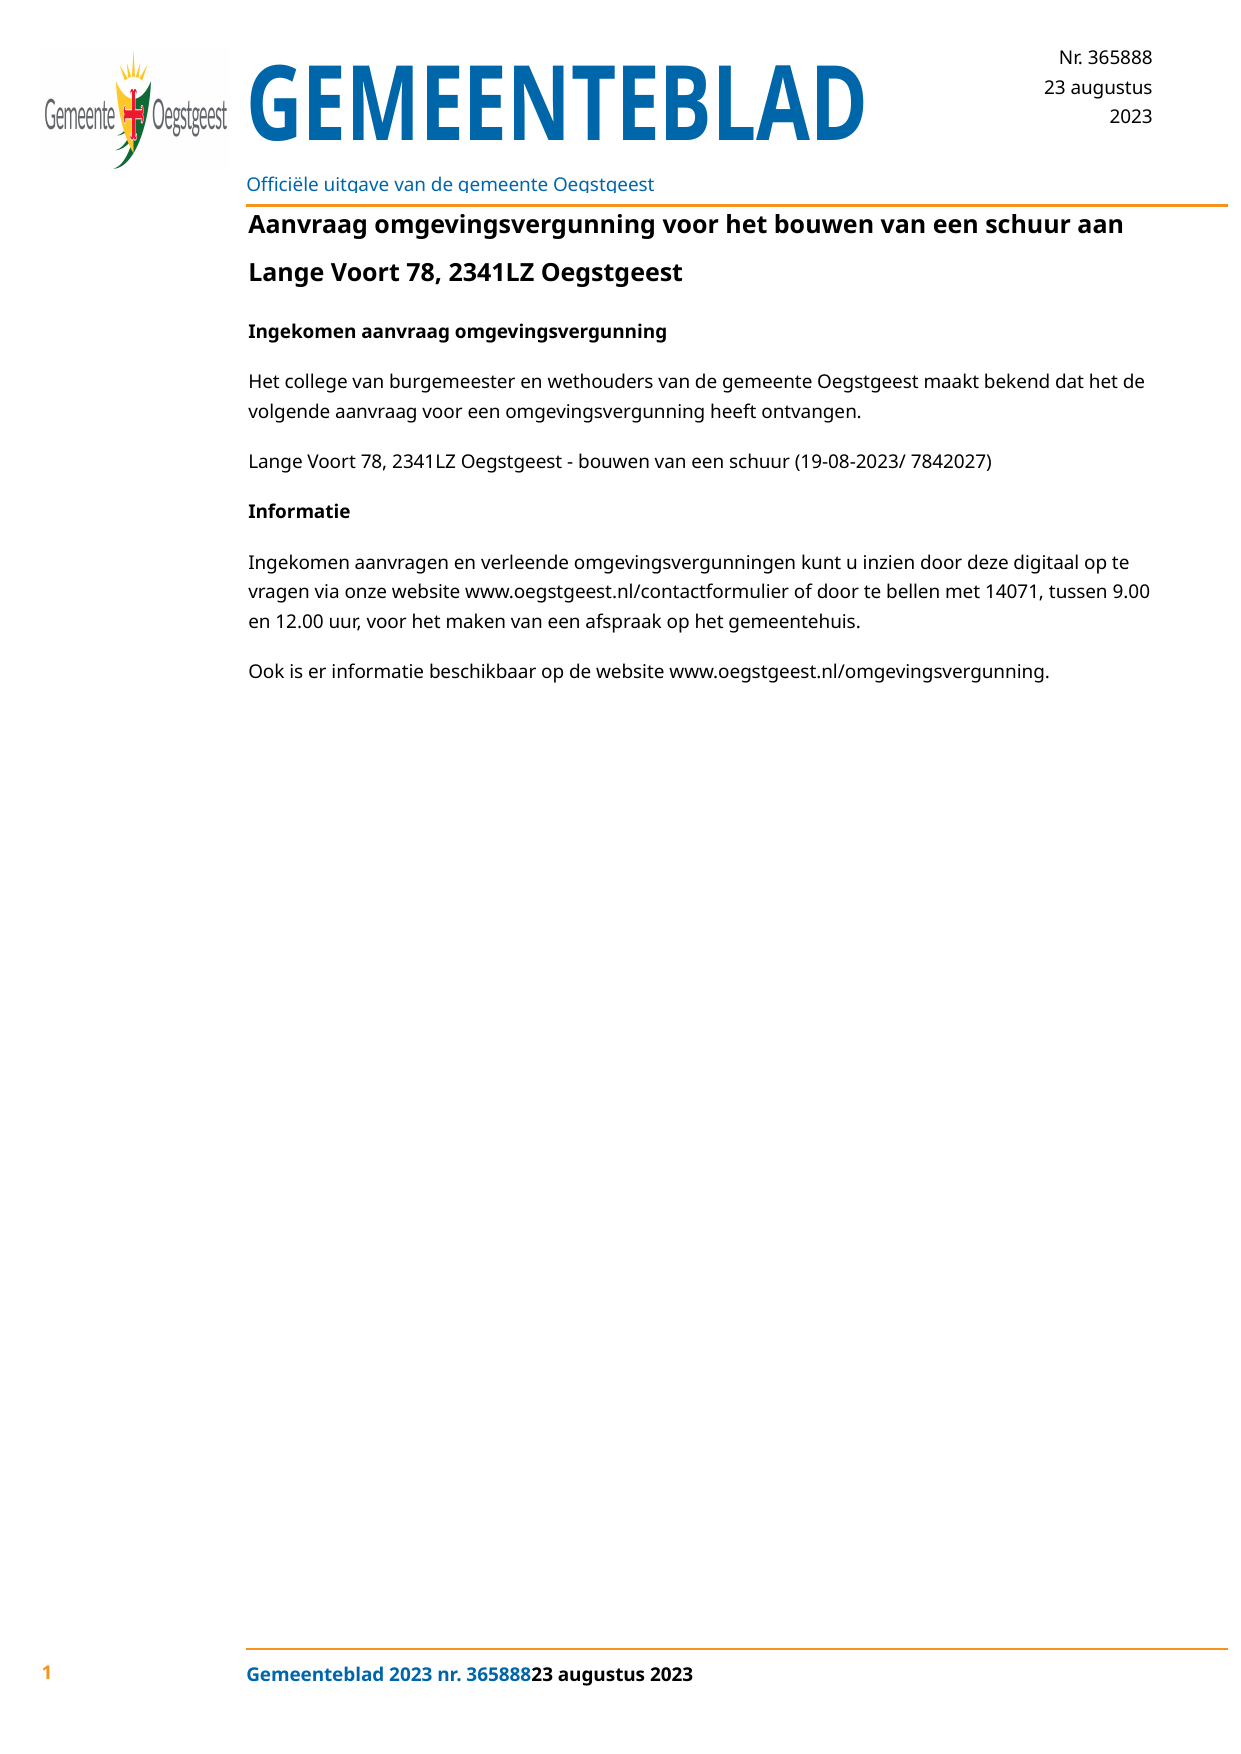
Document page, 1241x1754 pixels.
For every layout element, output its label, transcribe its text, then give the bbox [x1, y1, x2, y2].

text Ingekomen aanvraag omgevingsvergunning [248, 318, 1152, 344]
text Ook is er informatie beschikbaar op de website www.oegstgeest.nl/omgevingsvergunning. [248, 659, 1152, 684]
text Informatie [248, 499, 1152, 524]
text Het college van burgemeester en wethouders van de gemeente Oegstgeest maakt bekend dat het de volgende aanvraag voor een omgevingsvergunning heeft ontvangen. [248, 368, 1152, 424]
picture [41, 47, 231, 172]
text Ingekomen aanvragen en verleende omgevingsvergunningen kunt u inzien door deze digitaal op te vragen via onze website www.oegstgeest.nl/contactformulier of door te bellen met 14071, tussen 9.00 en 12.00 uur, voor het maken van een afspraak op het gemeentehuis. [248, 549, 1152, 634]
text Aanvraag omgevingsvergunning voor het bouwen van een schuur aan Lange Voort 78, 2341LZ Oegstgeest [248, 207, 1152, 288]
text Lange Voort 78, 2341LZ Oegstgeest - bouwen van een schuur (19-08-2023/ 7842027) [248, 448, 1152, 474]
